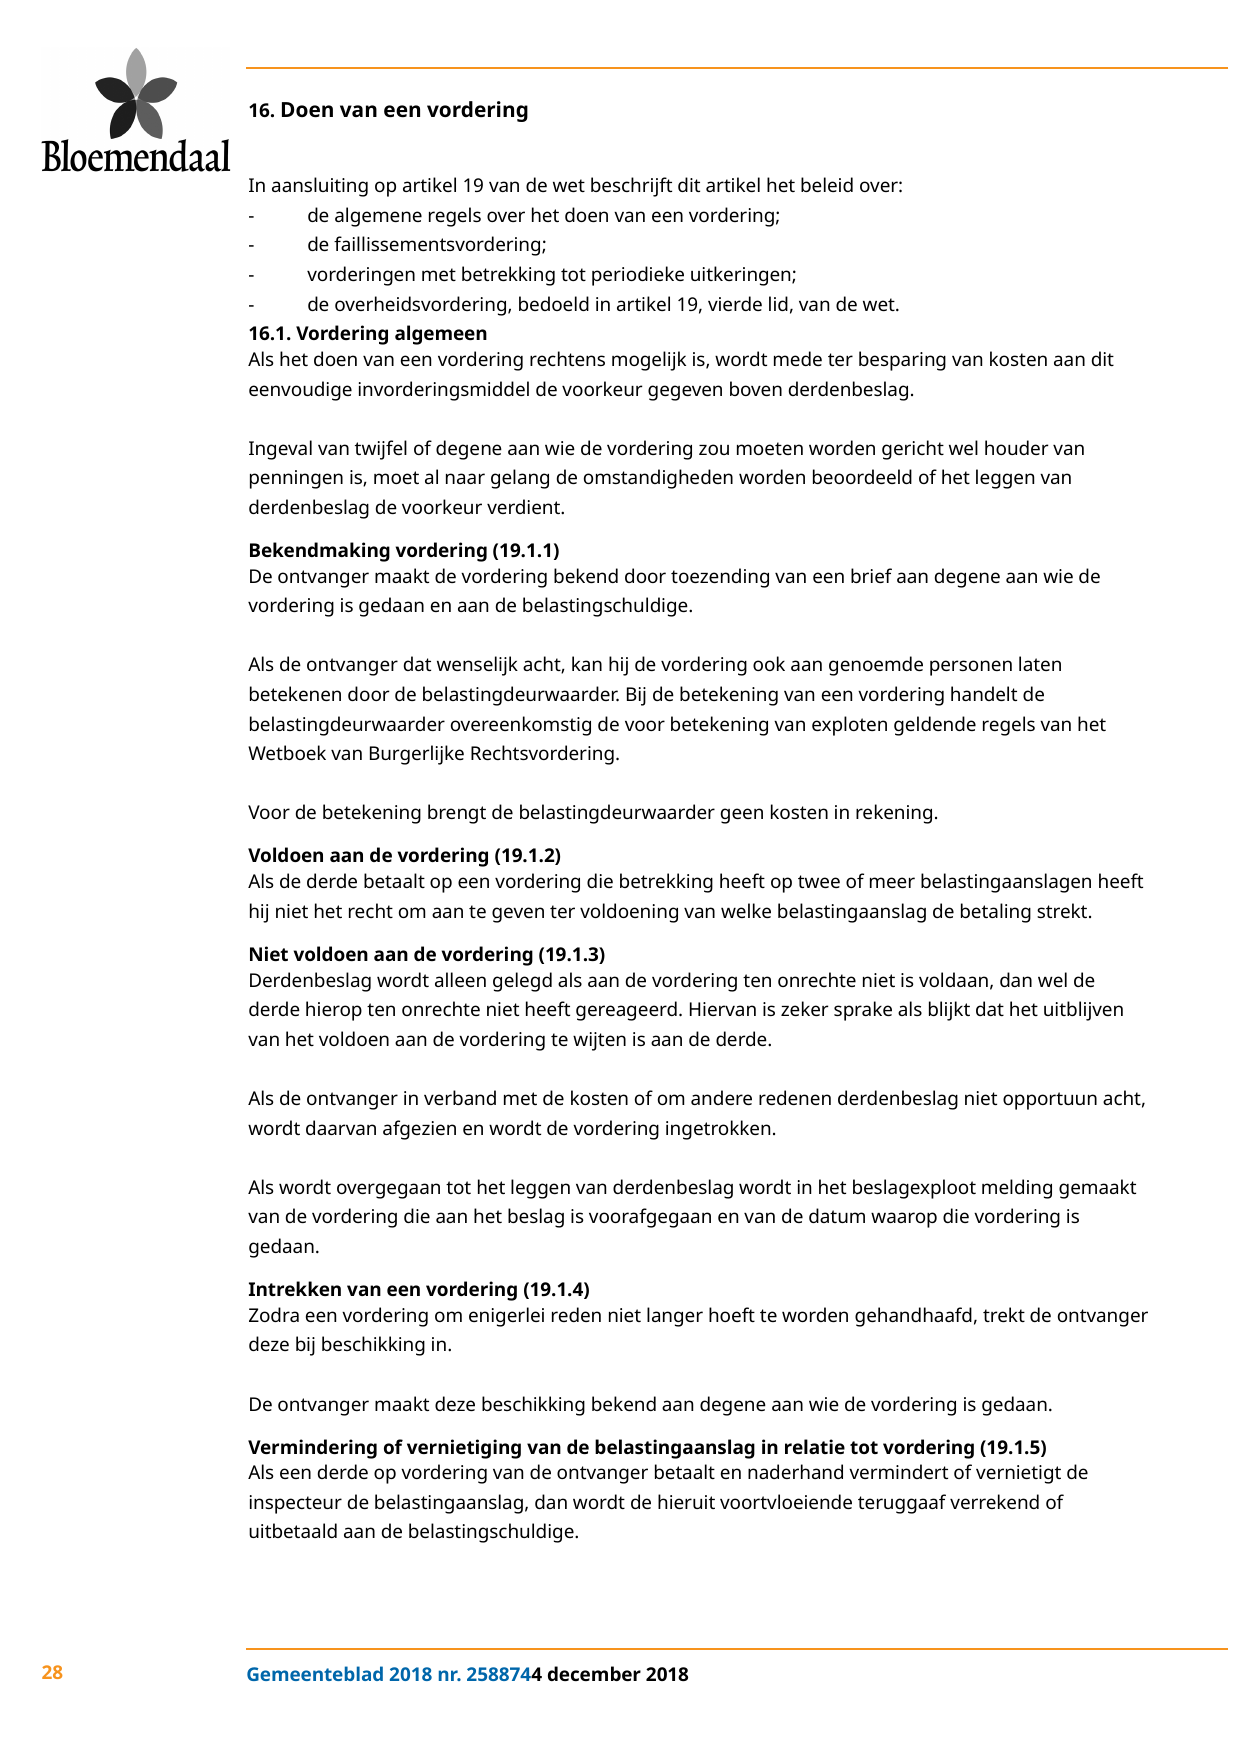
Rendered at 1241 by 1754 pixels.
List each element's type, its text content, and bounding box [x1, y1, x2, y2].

text Als de ontvanger in verband met de kosten of om andere redenen derdenbeslag niet opportuun acht, wordt daarvan afgezien en wordt de vordering ingetrokken. [248, 1085, 1152, 1141]
text Als het doen van een vordering rechtens mogelijk is, wordt mede ter besparing van kosten aan dit eenvoudige invorderingsmiddel de voorkeur gegeven boven derdenbeslag. [248, 346, 1152, 401]
text Voldoen aan de vordering (19.1.2) [248, 843, 1152, 868]
text Ingeval van twijfel of degene aan wie de vordering zou moeten worden gericht wel houder van penningen is, moet al naar gelang de omstandigheden worden beoordeeld of het leggen van derdenbeslag de voorkeur verdient. [248, 435, 1152, 520]
text 16.1. Vordering algemeen [248, 320, 1152, 346]
text Derdenbeslag wordt alleen gelegd als aan de vordering ten onrechte niet is voldaan, dan wel de derde hierop ten onrechte niet heeft gereageerd. Hiervan is zeker sprake als blijkt dat het uitblijven van het voldoen aan de vordering te wijten is aan de derde. [248, 967, 1152, 1052]
text Als de derde betaalt op een vordering die betrekking heeft op twee of meer belastingaanslagen heeft hij niet het recht om aan te geven ter voldoening van welke belastingaanslag de betaling strekt. [248, 868, 1152, 924]
text Voor de betekening brengt de belastingdeurwaarder geen kosten in rekening. [248, 799, 1152, 825]
list vorderingen met betrekking tot periodieke uitkeringen; [248, 261, 1152, 287]
text Niet voldoen aan de vordering (19.1.3) [248, 941, 1152, 967]
text In aansluiting op artikel 19 van de wet beschrijft dit artikel het beleid over: [248, 172, 1152, 198]
list de algemene regels over het doen van een vordering; [248, 202, 1152, 228]
text Intrekken van een vordering (19.1.4) [248, 1276, 1152, 1302]
text Als een derde op vordering van de ontvanger betaalt en naderhand vermindert of vernietigt de inspecteur de belastingaanslag, dan wordt de hieruit voortvloeiende teruggaaf verrekend of uitbetaald aan de belastingschuldige. [248, 1459, 1152, 1544]
text Als de ontvanger dat wenselijk acht, kan hij de vordering ook aan genoemde personen laten betekenen door de belastingdeurwaarder. Bij de betekening van een vordering handelt de belastingdeurwaarder overeenkomstig de voor betekening van exploten geldende regels van het Wetboek van Burgerlijke Rechtsvordering. [248, 652, 1152, 766]
list de overheidsvordering, bedoeld in artikel 19, vierde lid, van de wet. [248, 291, 1152, 317]
text Zodra een vordering om enigerlei reden niet langer hoeft te worden gehandhaafd, trekt de ontvanger deze bij beschikking in. [248, 1302, 1152, 1357]
text Vermindering of vernietiging van de belastingaanslag in relatie tot vordering (19.1.5) [248, 1434, 1152, 1459]
text De ontvanger maakt deze beschikking bekend aan degene aan wie de vordering is gedaan. [248, 1391, 1152, 1416]
text Bekendmaking vordering (19.1.1) [248, 537, 1152, 563]
text Als wordt overgegaan tot het leggen van derdenbeslag wordt in het beslagexploot melding gemaakt van de vordering die aan het beslag is voorafgegaan en van de datum waarop die vordering is gedaan. [248, 1174, 1152, 1259]
picture [41, 47, 231, 172]
list de faillissementsvordering; [248, 232, 1152, 257]
text 16. Doen van een vordering [248, 95, 1152, 123]
text De ontvanger maakt de vordering bekend door toezending van een brief aan degene aan wie de vordering is gedaan en aan de belastingschuldige. [248, 563, 1152, 618]
